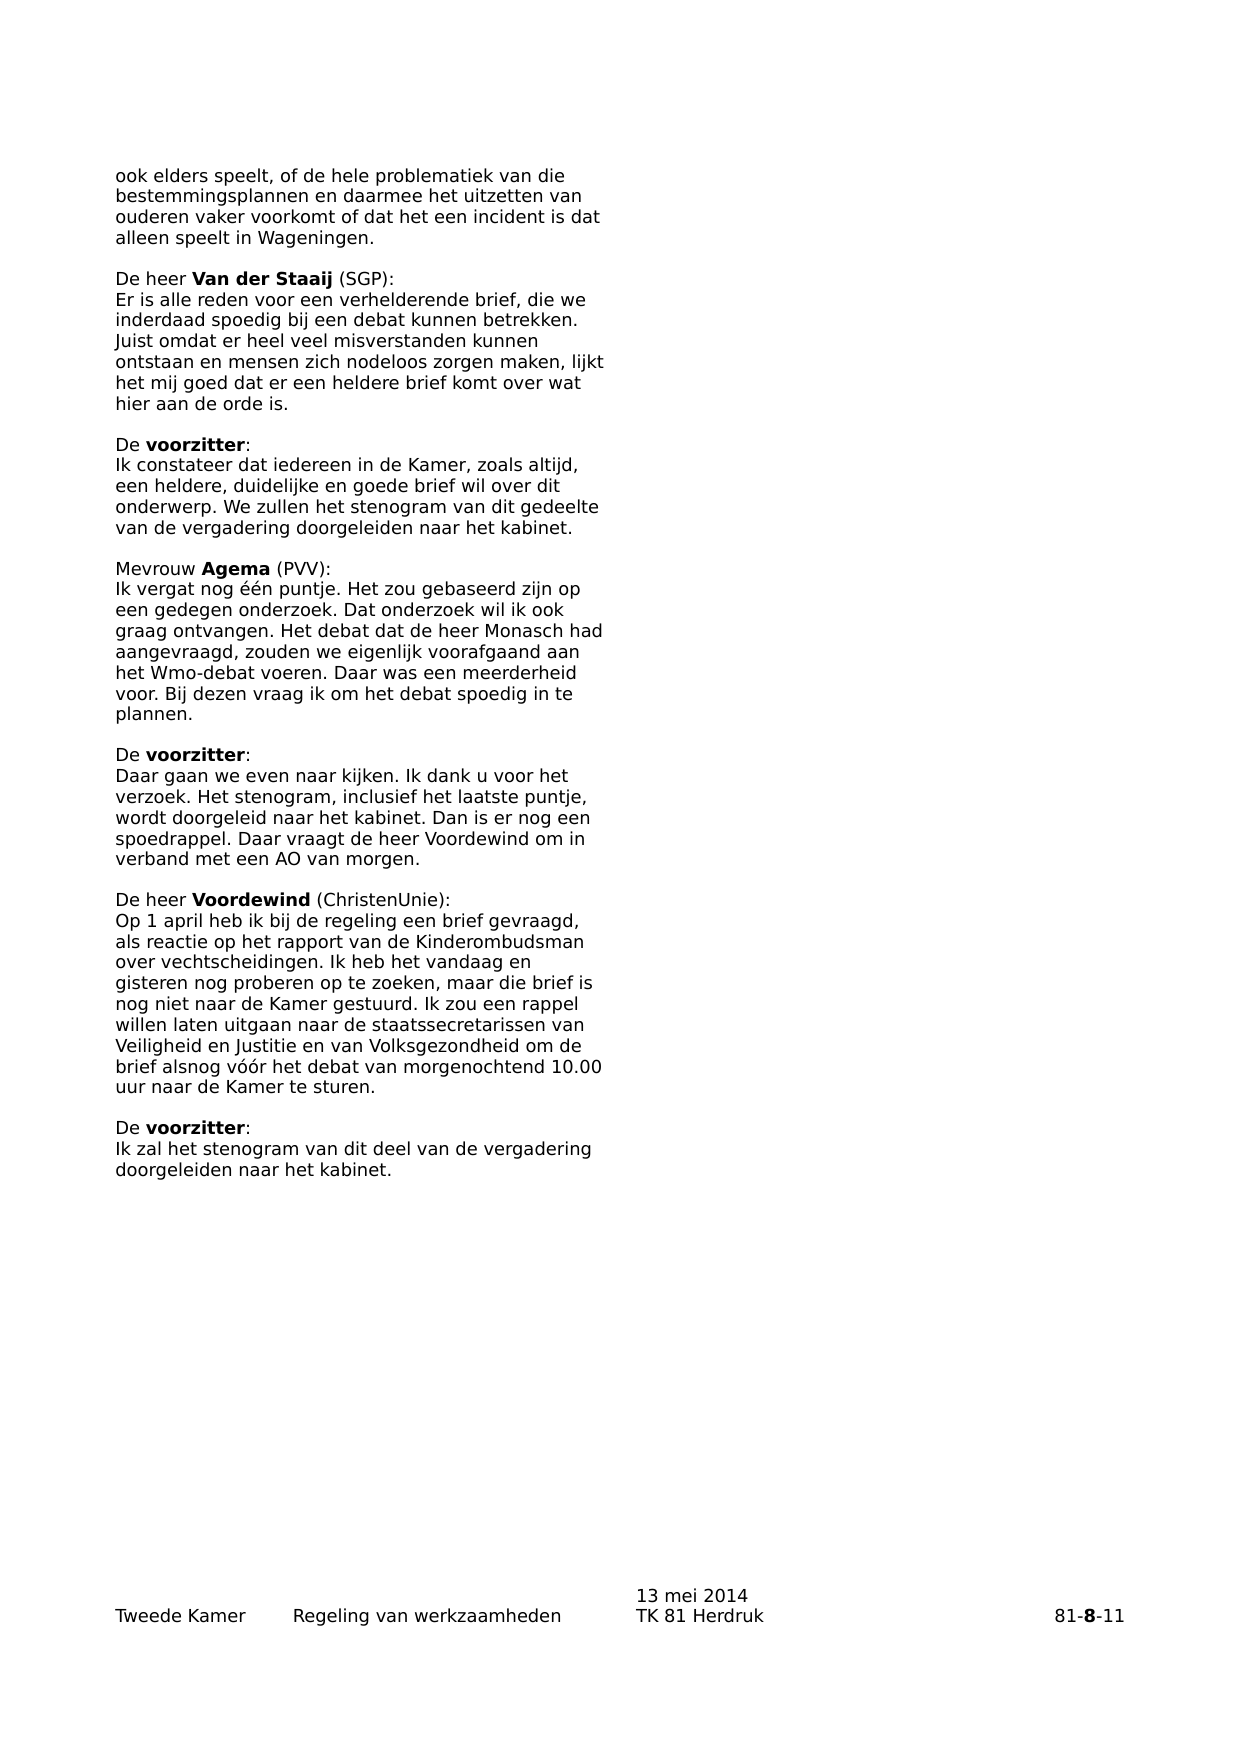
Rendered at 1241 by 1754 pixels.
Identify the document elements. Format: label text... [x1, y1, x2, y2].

text De voorzitter: [115, 745, 605, 766]
text Op 1 april heb ik bij de regeling een brief gevraagd, als reactie op het rapport van de Kinderombudsman over vechtscheidingen. Ik heb het vandaag en gisteren nog proberen op te zoeken, maar die brief is nog niet naar de Kamer gestuurd. Ik zou een rappel willen laten uitgaan naar de staatssecretarissen van Veiligheid en Justitie en van Volksgezondheid om de brief alsnog vóór het debat van morgenochtend 10.00 uur naar de Kamer te sturen. [115, 911, 605, 1098]
text De heer Van der Staaij (SGP): [115, 269, 605, 289]
text Daar gaan we even naar kijken. Ik dank u voor het verzoek. Het stenogram, inclusief het laatste puntje, wordt doorgeleid naar het kabinet. Dan is er nog een spoedrappel. Daar vraagt de heer Voordewind om in verband met een AO van morgen. [115, 766, 605, 870]
text Ik constateer dat iedereen in de Kamer, zoals altijd, een heldere, duidelijke en goede brief wil over dit onderwerp. We zullen het stenogram van dit gedeelte van de vergadering doorgeleiden naar het kabinet. [115, 455, 605, 538]
text ook elders speelt, of de hele problematiek van die bestemmingsplannen en daarmee het uitzetten van ouderen vaker voorkomt of dat het een incident is dat alleen speelt in Wageningen. [115, 165, 605, 249]
text De voorzitter: [115, 1118, 605, 1139]
text Ik zal het stenogram van dit deel van de vergadering doorgeleiden naar het kabinet. [115, 1139, 605, 1181]
text De heer Voordewind (ChristenUnie): [115, 890, 605, 911]
text Er is alle reden voor een verhelderende brief, die we inderdaad spoedig bij een debat kunnen betrekken. Juist omdat er heel veel misverstanden kunnen ontstaan en mensen zich nodeloos zorgen maken, lijkt het mij goed dat er een heldere brief komt over wat hier aan de orde is. [115, 289, 605, 414]
text De voorzitter: [115, 434, 605, 455]
text Ik vergat nog één puntje. Het zou gebaseerd zijn op een gedegen onderzoek. Dat onderzoek wil ik ook graag ontvangen. Het debat dat de heer Monasch had aangevraagd, zouden we eigenlijk voorafgaand aan het Wmo-debat voeren. Daar was een meerderheid voor. Bij dezen vraag ik om het debat spoedig in te plannen. [115, 579, 605, 725]
text Mevrouw Agema (PVV): [115, 558, 605, 579]
